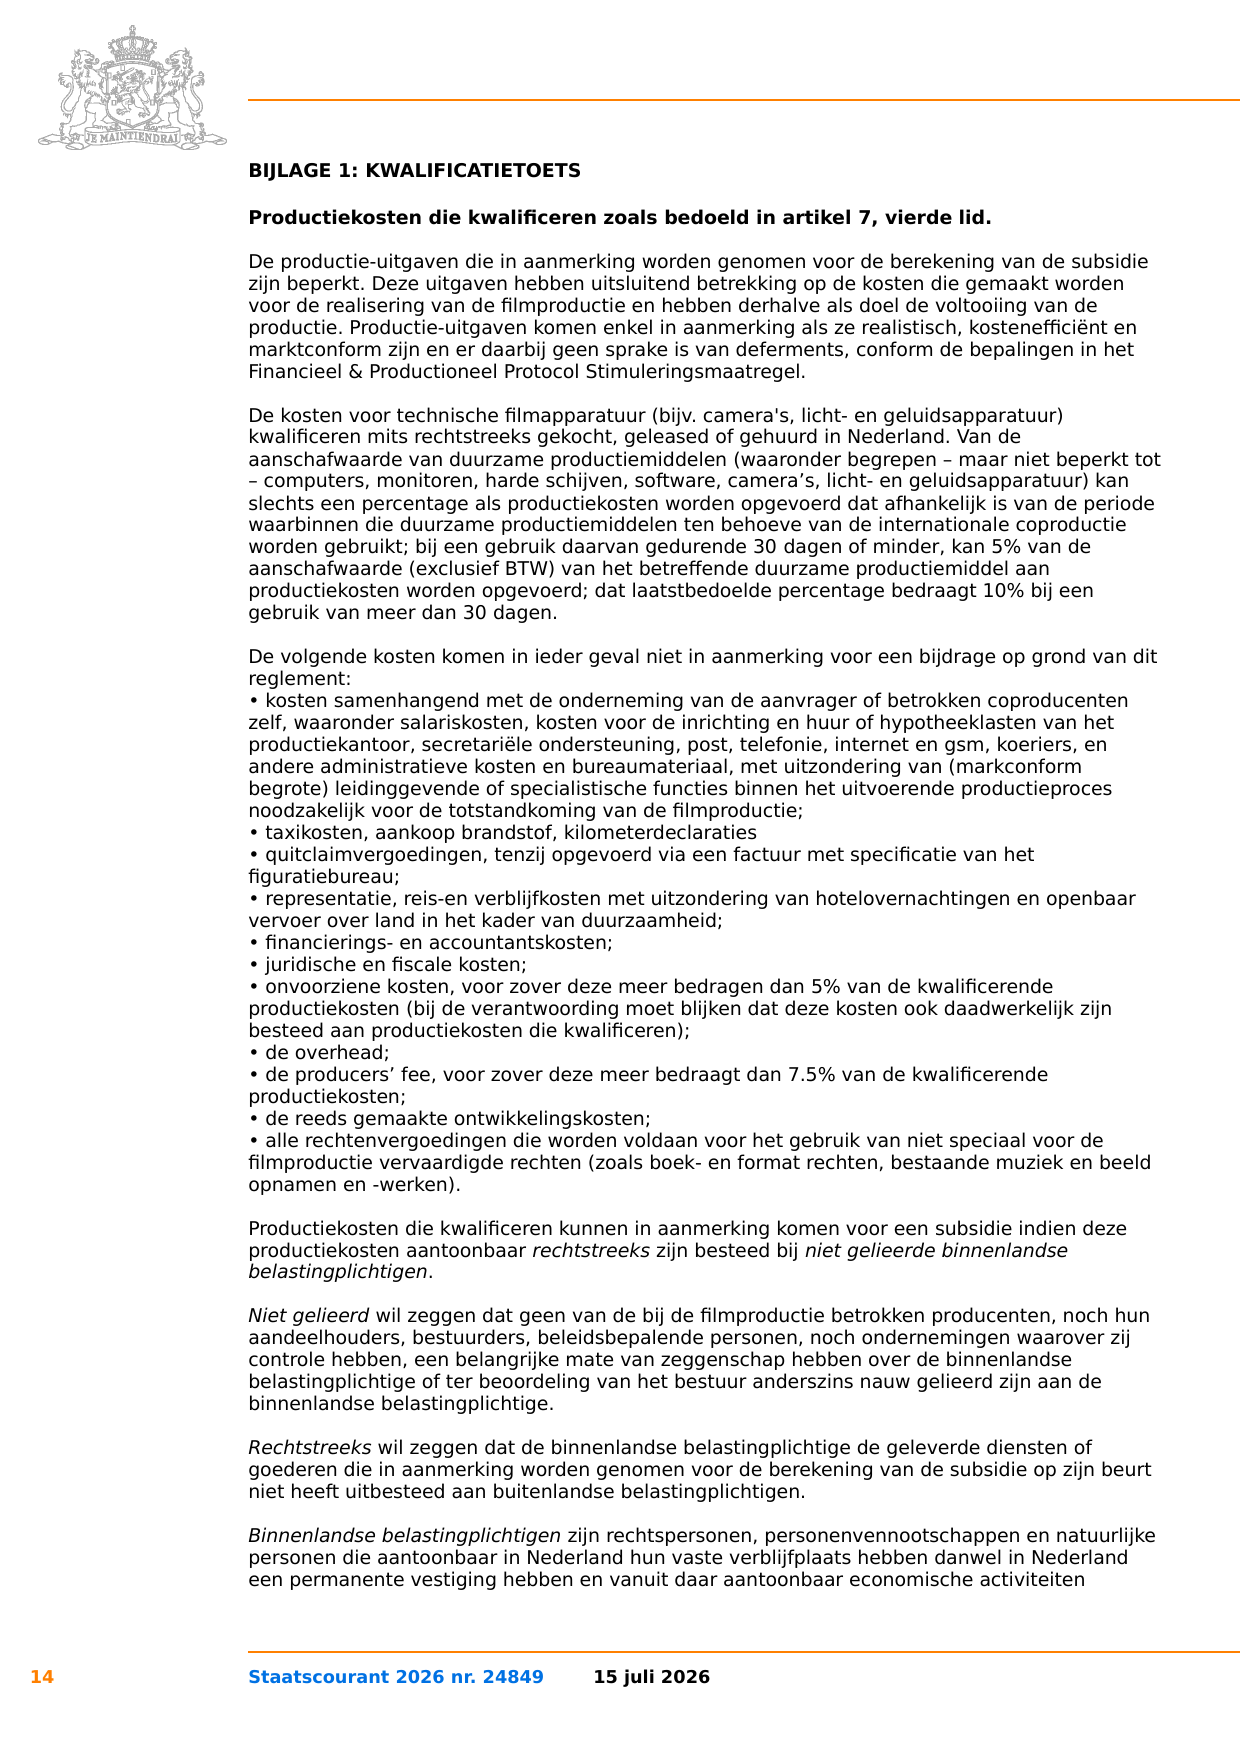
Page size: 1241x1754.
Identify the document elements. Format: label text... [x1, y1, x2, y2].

text • kosten samenhangend met de onderneming van de aanvrager of betrokken coproducenten zelf, waaronder salariskosten, kosten voor de inrichting en huur of hypotheeklasten van het productiekantoor, secretariële ondersteuning, post, telefonie, internet en gsm, koeriers, en andere administratieve kosten en bureaumateriaal, met uitzondering van (markconform begrote) leidinggevende of specialistische functies binnen het uitvoerende productieproces noodzakelijk voor de totstandkoming van de filmproductie; [248, 690, 1163, 822]
text • de reeds gemaakte ontwikkelingskosten; [248, 1108, 1163, 1130]
text Productiekosten die kwalificeren zoals bedoeld in artikel 7, vierde lid. [248, 207, 1163, 229]
text Rechtstreeks wil zeggen dat de binnenlandse belastingplichtige de geleverde diensten of goederen die in aanmerking worden genomen voor de berekening van de subsidie op zijn beurt niet heeft uitbesteed aan buitenlandse belastingplichtigen. [248, 1437, 1163, 1503]
text • alle rechtenvergoedingen die worden voldaan voor het gebruik van niet speciaal voor de filmproductie vervaardigde rechten (zoals boek- en format rechten, bestaande muziek en beeld opnamen en -werken). [248, 1130, 1163, 1196]
text • de producers’ fee, voor zover deze meer bedraagt dan 7.5% van de kwalificerende productiekosten; [248, 1064, 1163, 1108]
text • quitclaimvergoedingen, tenzij opgevoerd via een factuur met specificatie van het figuratiebureau; [248, 844, 1163, 888]
text Productiekosten die kwalificeren kunnen in aanmerking komen voor een subsidie indien deze productiekosten aantoonbaar rechtstreeks zijn besteed bij niet gelieerde binnenlandse belastingplichtigen. [248, 1217, 1163, 1283]
text • juridische en fiscale kosten; [248, 954, 1163, 976]
text Niet gelieerd wil zeggen dat geen van de bij de filmproductie betrokken producenten, noch hun aandeelhouders, bestuurders, beleidsbepalende personen, noch ondernemingen waarover zij controle hebben, een belangrijke mate van zeggenschap hebben over de binnenlandse belastingplichtige of ter beoordeling van het bestuur anderszins nauw gelieerd zijn aan de binnenlandse belastingplichtige. [248, 1305, 1163, 1415]
text De kosten voor technische filmapparatuur (bijv. camera's, licht- en geluidsapparatuur) kwalificeren mits rechtstreeks gekocht, geleased of gehuurd in Nederland. Van de aanschafwaarde van duurzame productiemiddelen (waaronder begrepen – maar niet beperkt tot – computers, monitoren, harde schijven, software, camera’s, licht- en geluidsapparatuur) kan slechts een percentage als productiekosten worden opgevoerd dat afhankelijk is van de periode waarbinnen die duurzame productiemiddelen ten behoeve van de internationale coproductie worden gebruikt; bij een gebruik daarvan gedurende 30 dagen of minder, kan 5% van de aanschafwaarde (exclusief BTW) van het betreffende duurzame productiemiddel aan productiekosten worden opgevoerd; dat laatstbedoelde percentage bedraagt 10% bij een gebruik van meer dan 30 dagen. [248, 404, 1163, 624]
text • financierings- en accountantskosten; [248, 932, 1163, 954]
text • onvoorziene kosten, voor zover deze meer bedragen dan 5% van de kwalificerende productiekosten (bij de verantwoording moet blijken dat deze kosten ook daadwerkelijk zijn besteed aan productiekosten die kwalificeren); [248, 976, 1163, 1042]
picture [38, 25, 227, 150]
text • taxikosten, aankoop brandstof, kilometerdeclaraties [248, 822, 1163, 844]
text • representatie, reis-en verblijfkosten met uitzondering van hotelovernachtingen en openbaar vervoer over land in het kader van duurzaamheid; [248, 888, 1163, 932]
text • de overhead; [248, 1042, 1163, 1064]
text Binnenlandse belastingplichtigen zijn rechtspersonen, personenvennootschappen en natuurlijke personen die aantoonbaar in Nederland hun vaste verblijfplaats hebben danwel in Nederland een permanente vestiging hebben en vanuit daar aantoonbaar economische activiteiten [248, 1525, 1163, 1591]
text De productie-uitgaven die in aanmerking worden genomen voor de berekening van de subsidie zijn beperkt. Deze uitgaven hebben uitsluitend betrekking op de kosten die gemaakt worden voor de realisering van de filmproductie en hebben derhalve als doel de voltooiing van de productie. Productie-uitgaven komen enkel in aanmerking als ze realistisch, kostenefficiënt en marktconform zijn en er daarbij geen sprake is van deferments, conform de bepalingen in het Financieel & Productioneel Protocol Stimuleringsmaatregel. [248, 251, 1163, 383]
subtitle BIJLAGE 1: KWALIFICATIETOETS [248, 160, 1163, 182]
text De volgende kosten komen in ieder geval niet in aanmerking voor een bijdrage op grond van dit reglement: [248, 646, 1163, 690]
